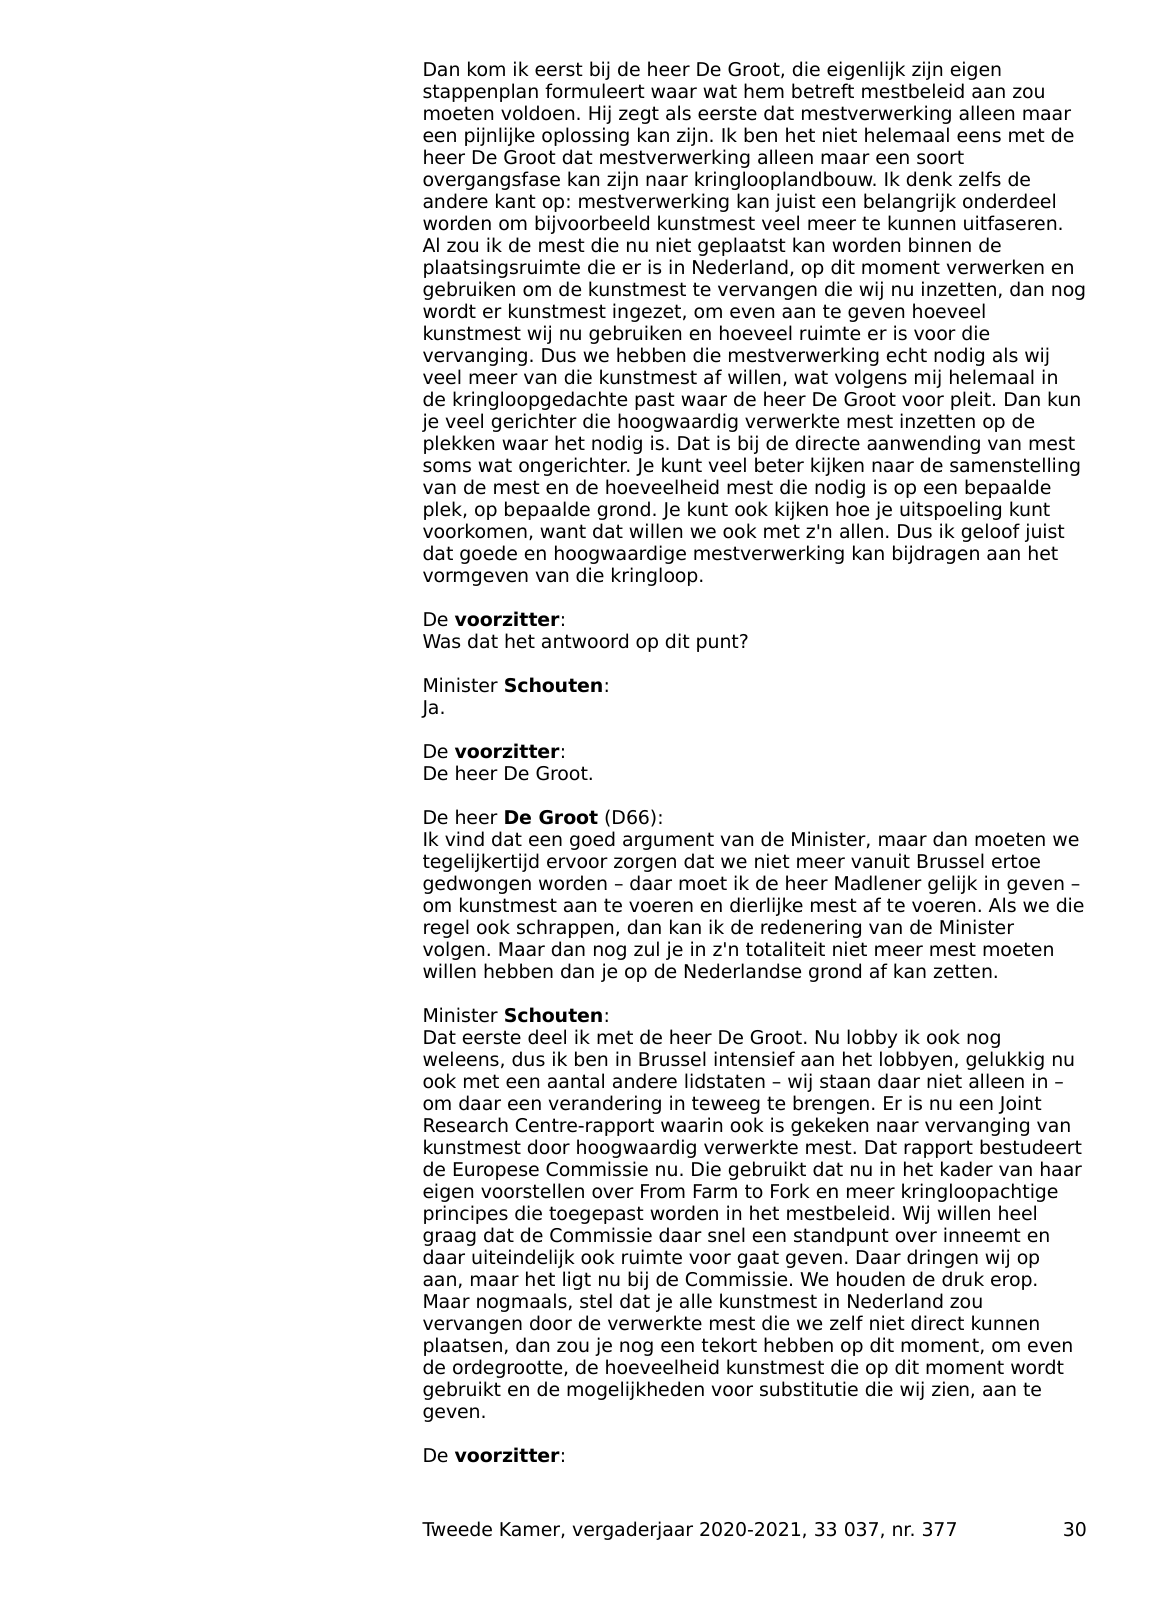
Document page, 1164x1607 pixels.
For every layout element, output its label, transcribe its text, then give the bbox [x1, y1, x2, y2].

text Ik vind dat een goed argument van de Minister, maar dan moeten we tegelijkertijd ervoor zorgen dat we niet meer vanuit Brussel ertoe gedwongen worden – daar moet ik de heer Madlener gelijk in geven – om kunstmest aan te voeren en dierlijke mest af te voeren. Als we die regel ook schrappen, dan kan ik de redenering van de Minister volgen. Maar dan nog zul je in z'n totaliteit niet meer mest moeten willen hebben dan je op de Nederlandse grond af kan zetten. [422, 829, 1087, 983]
text Ja. [422, 697, 1087, 719]
text De voorzitter: [422, 741, 1087, 763]
text Was dat het antwoord op dit punt? [422, 631, 1087, 653]
text Dat eerste deel ik met de heer De Groot. Nu lobby ik ook nog weleens, dus ik ben in Brussel intensief aan het lobbyen, gelukkig nu ook met een aantal andere lidstaten – wij staan daar niet alleen in – om daar een verandering in teweeg te brengen. Er is nu een Joint Research Centre-rapport waarin ook is gekeken naar vervanging van kunstmest door hoogwaardig verwerkte mest. Dat rapport bestudeert de Europese Commissie nu. Die gebruikt dat nu in het kader van haar eigen voorstellen over From Farm to Fork en meer kringloopachtige principes die toegepast worden in het mestbeleid. Wij willen heel graag dat de Commissie daar snel een standpunt over inneemt en daar uiteindelijk ook ruimte voor gaat geven. Daar dringen wij op aan, maar het ligt nu bij de Commissie. We houden de druk erop. Maar nogmaals, stel dat je alle kunstmest in Nederland zou vervangen door de verwerkte mest die we zelf niet direct kunnen plaatsen, dan zou je nog een tekort hebben op dit moment, om even de ordegrootte, de hoeveelheid kunstmest die op dit moment wordt gebruikt en de mogelijkheden voor substitutie die wij zien, aan te geven. [422, 1027, 1087, 1423]
text De voorzitter: [422, 1445, 1087, 1467]
text Minister Schouten: [422, 675, 1087, 697]
text De heer De Groot. [422, 763, 1087, 785]
text De voorzitter: [422, 609, 1087, 631]
text Minister Schouten: [422, 1005, 1087, 1027]
text De heer De Groot (D66): [422, 807, 1087, 829]
text Dan kom ik eerst bij de heer De Groot, die eigenlijk zijn eigen stappenplan formuleert waar wat hem betreft mestbeleid aan zou moeten voldoen. Hij zegt als eerste dat mestverwerking alleen maar een pijnlijke oplossing kan zijn. Ik ben het niet helemaal eens met de heer De Groot dat mestverwerking alleen maar een soort overgangsfase kan zijn naar kringlooplandbouw. Ik denk zelfs de andere kant op: mestverwerking kan juist een belangrijk onderdeel worden om bijvoorbeeld kunstmest veel meer te kunnen uitfaseren. Al zou ik de mest die nu niet geplaatst kan worden binnen de plaatsingsruimte die er is in Nederland, op dit moment verwerken en gebruiken om de kunstmest te vervangen die wij nu inzetten, dan nog wordt er kunstmest ingezet, om even aan te geven hoeveel kunstmest wij nu gebruiken en hoeveel ruimte er is voor die vervanging. Dus we hebben die mestverwerking echt nodig als wij veel meer van die kunstmest af willen, wat volgens mij helemaal in de kringloopgedachte past waar de heer De Groot voor pleit. Dan kun je veel gerichter die hoogwaardig verwerkte mest inzetten op de plekken waar het nodig is. Dat is bij de directe aanwending van mest soms wat ongerichter. Je kunt veel beter kijken naar de samenstelling van de mest en de hoeveelheid mest die nodig is op een bepaalde plek, op bepaalde grond. Je kunt ook kijken hoe je uitspoeling kunt voorkomen, want dat willen we ook met z'n allen. Dus ik geloof juist dat goede en hoogwaardige mestverwerking kan bijdragen aan het vormgeven van die kringloop. [422, 59, 1087, 587]
